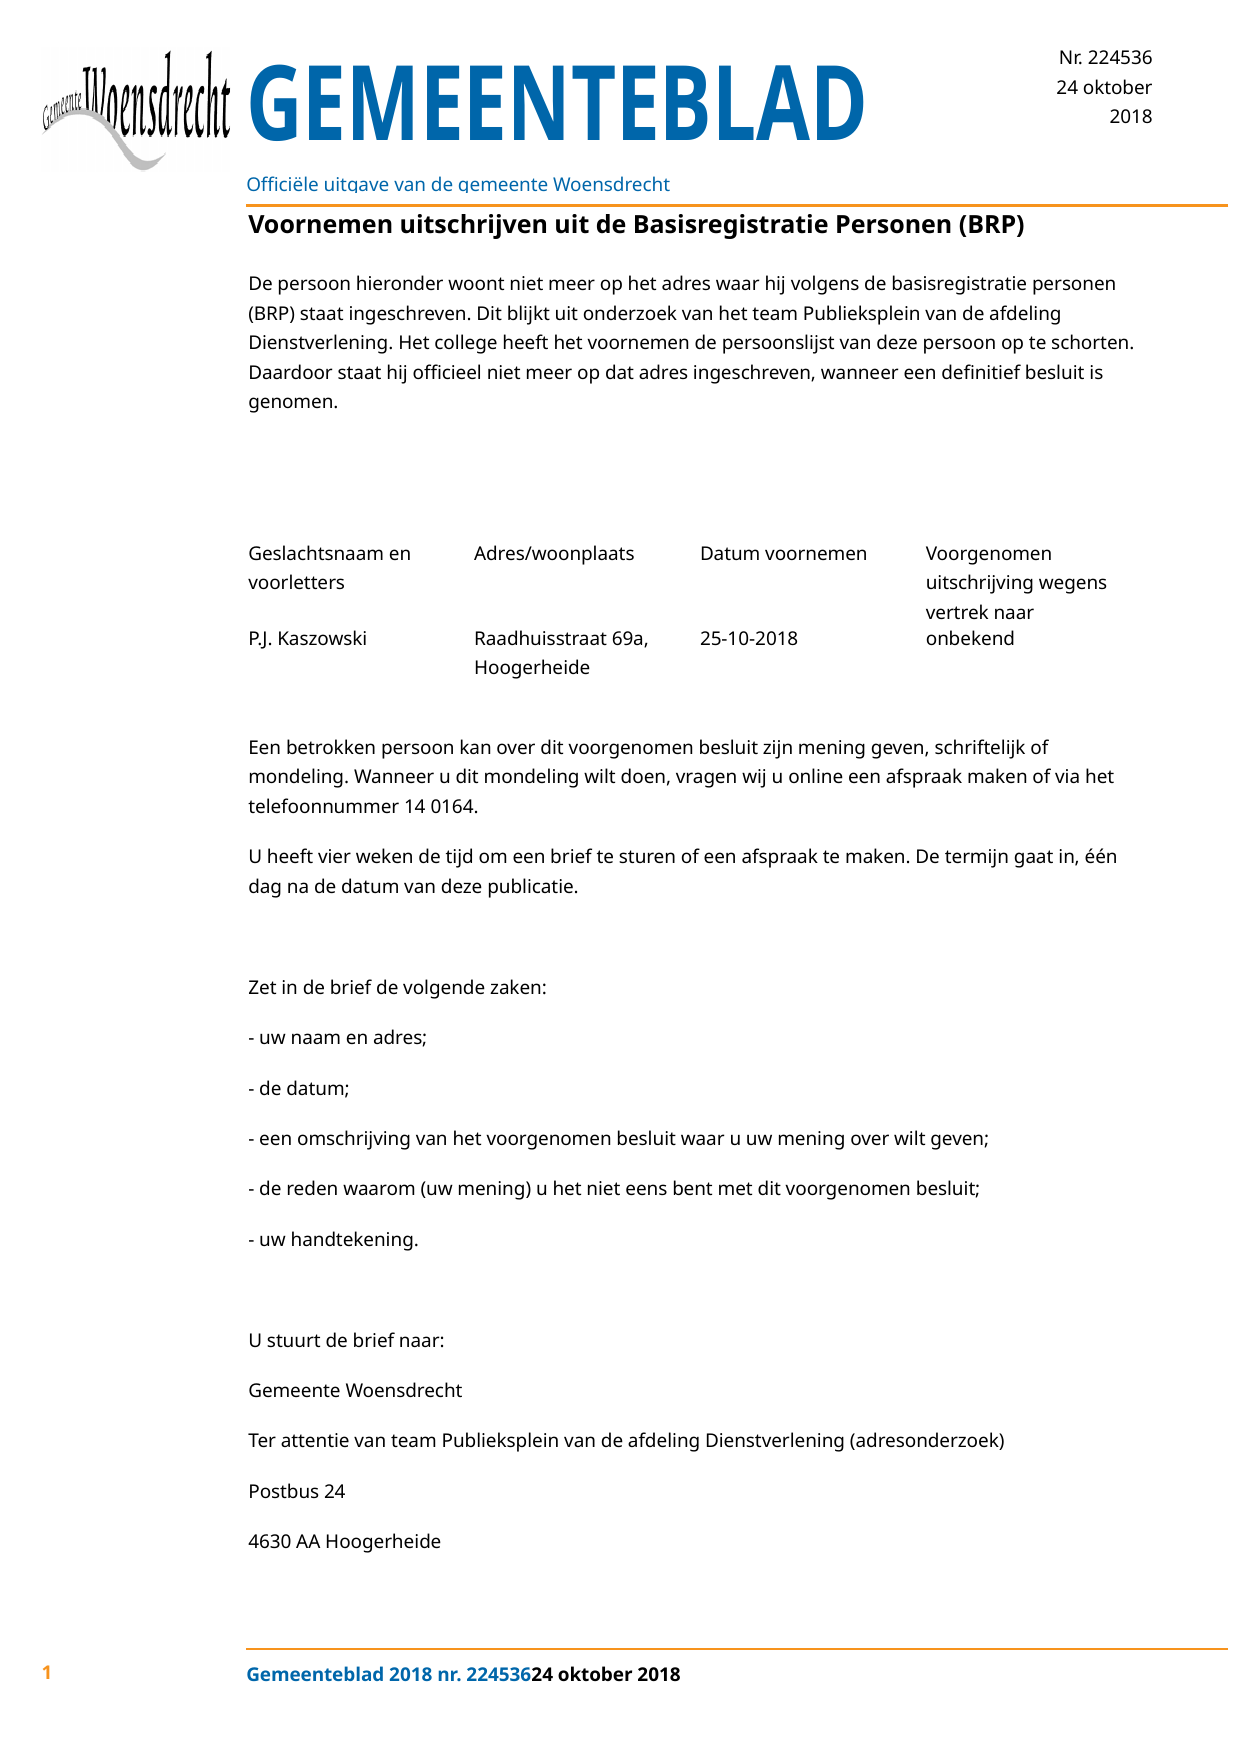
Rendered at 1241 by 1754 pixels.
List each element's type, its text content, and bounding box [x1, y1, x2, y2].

text - de datum; [248, 1075, 1152, 1100]
table_cell onbekend [926, 625, 1152, 680]
text - de reden waarom (uw mening) u het niet eens bent met dit voorgenomen besluit; [248, 1176, 1152, 1201]
text - uw handtekening. [248, 1226, 1152, 1252]
table_cell 25-10-2018 [700, 625, 926, 680]
text Postbus 24 [248, 1478, 1152, 1504]
text Voornemen uitschrijven uit de Basisregistratie Personen (BRP) [248, 207, 1152, 241]
table_cell Raadhuisstraat 69a, Hoogerheide [474, 625, 700, 680]
text De persoon hieronder woont niet meer op het adres waar hij volgens de basisregistratie personen (BRP) staat ingeschreven. Dit blijkt uit onderzoek van het team Publieksplein van de afdeling Dienstverlening. Het college heeft het voornemen de persoonslijst van deze persoon op te schorten. Daardoor staat hij officieel niet meer op dat adres ingeschreven, wanneer een definitief besluit is genomen. [248, 270, 1152, 414]
table_header Voorgenomen uitschrijving wegens vertrek naar [926, 540, 1152, 625]
picture [41, 47, 231, 172]
text - uw naam en adres; [248, 1024, 1152, 1050]
table_cell P.J. Kaszowski [248, 625, 474, 680]
text Een betrokken persoon kan over dit voorgenomen besluit zijn mening geven, schriftelijk of mondeling. Wanneer u dit mondeling wilt doen, vragen wij u online een afspraak maken of via het telefoonnummer 14 0164. [248, 734, 1152, 819]
table_header Geslachtsnaam en voorletters [248, 540, 474, 625]
text 4630 AA Hoogerheide [248, 1528, 1152, 1554]
text Zet in de brief de volgende zaken: [248, 974, 1152, 999]
text U stuurt de brief naar: [248, 1327, 1152, 1352]
text Gemeente Woensdrecht [248, 1377, 1152, 1403]
table_header Datum voornemen [700, 540, 926, 625]
text - een omschrijving van het voorgenomen besluit waar u uw mening over wilt geven; [248, 1125, 1152, 1151]
text Ter attentie van team Publieksplein van de afdeling Dienstverlening (adresonderzoek) [248, 1428, 1152, 1453]
text U heeft vier weken de tijd om een brief te sturen of een afspraak te maken. De termijn gaat in, één dag na de datum van deze publicatie. [248, 843, 1152, 899]
table_header Adres/woonplaats [474, 540, 700, 625]
